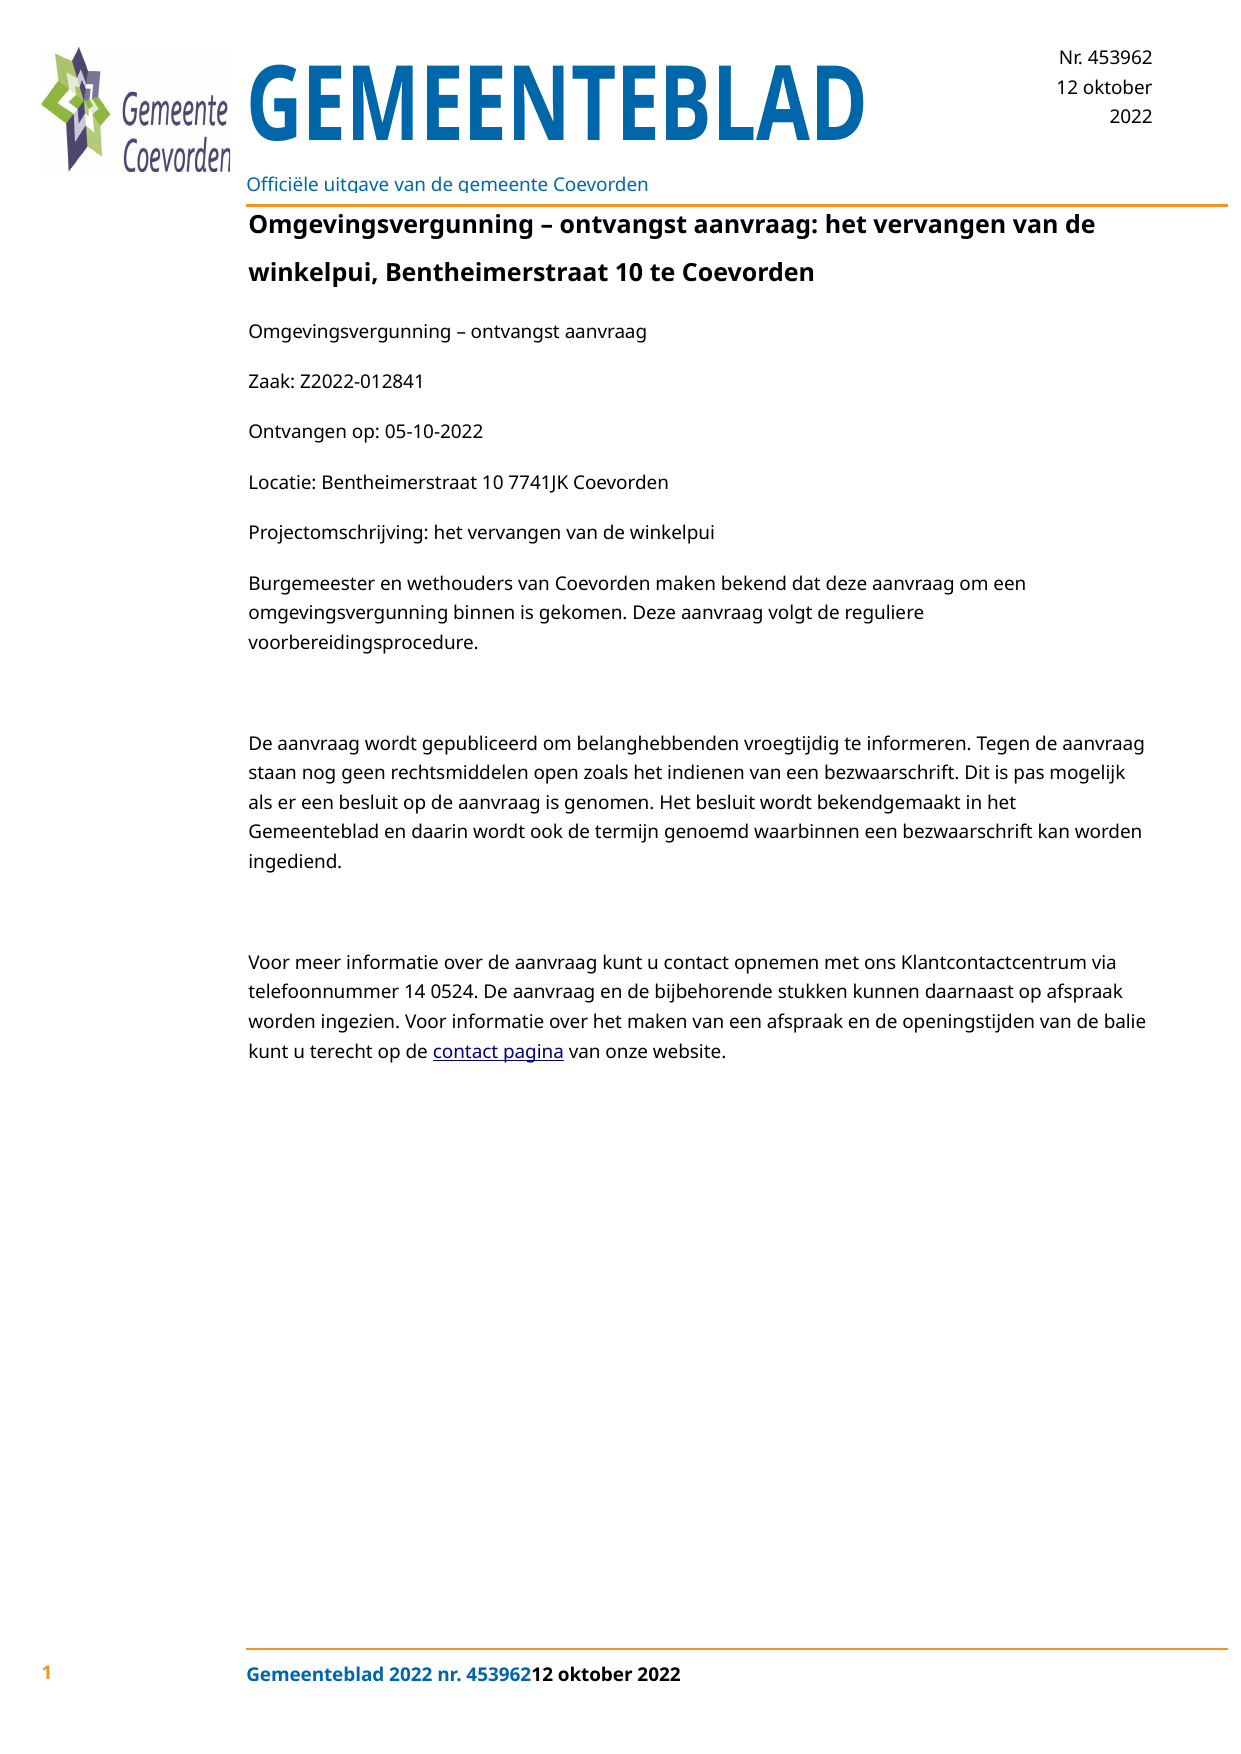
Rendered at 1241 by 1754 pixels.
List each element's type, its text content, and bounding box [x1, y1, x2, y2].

text Burgemeester en wethouders van Coevorden maken bekend dat deze aanvraag om een omgevingsvergunning binnen is gekomen. Deze aanvraag volgt de reguliere voorbereidingsprocedure. [248, 570, 1152, 655]
text Locatie: Bentheimerstraat 10 7741JK Coevorden [248, 469, 1152, 495]
text Omgevingsvergunning – ontvangst aanvraag [248, 318, 1152, 344]
text Ontvangen op: 05-10-2022 [248, 419, 1152, 444]
text Omgevingsvergunning – ontvangst aanvraag: het vervangen van de winkelpui, Bentheimerstraat 10 te Coevorden [248, 207, 1152, 288]
text Projectomschrijving: het vervangen van de winkelpui [248, 519, 1152, 545]
text De aanvraag wordt gepubliceerd om belanghebbenden vroegtijdig te informeren. Tegen de aanvraag staan nog geen rechtsmiddelen open zoals het indienen van een bezwaarschrift. Dit is pas mogelijk als er een besluit op de aanvraag is genomen. Het besluit wordt bekendgemaakt in het Gemeenteblad en daarin wordt ook de termijn genoemd waarbinnen een bezwaarschrift kan worden ingediend. [248, 730, 1152, 874]
text Zaak: Z2022-012841 [248, 368, 1152, 394]
text Voor meer informatie over de aanvraag kunt u contact opnemen met ons Klantcontactcentrum via telefoonnummer 14 0524. De aanvraag en de bijbehorende stukken kunnen daarnaast op afspraak worden ingezien. Voor informatie over het maken van een afspraak en de openingstijden van de balie kunt u terecht op de contact pagina van onze website. [248, 949, 1152, 1064]
picture [41, 47, 231, 172]
